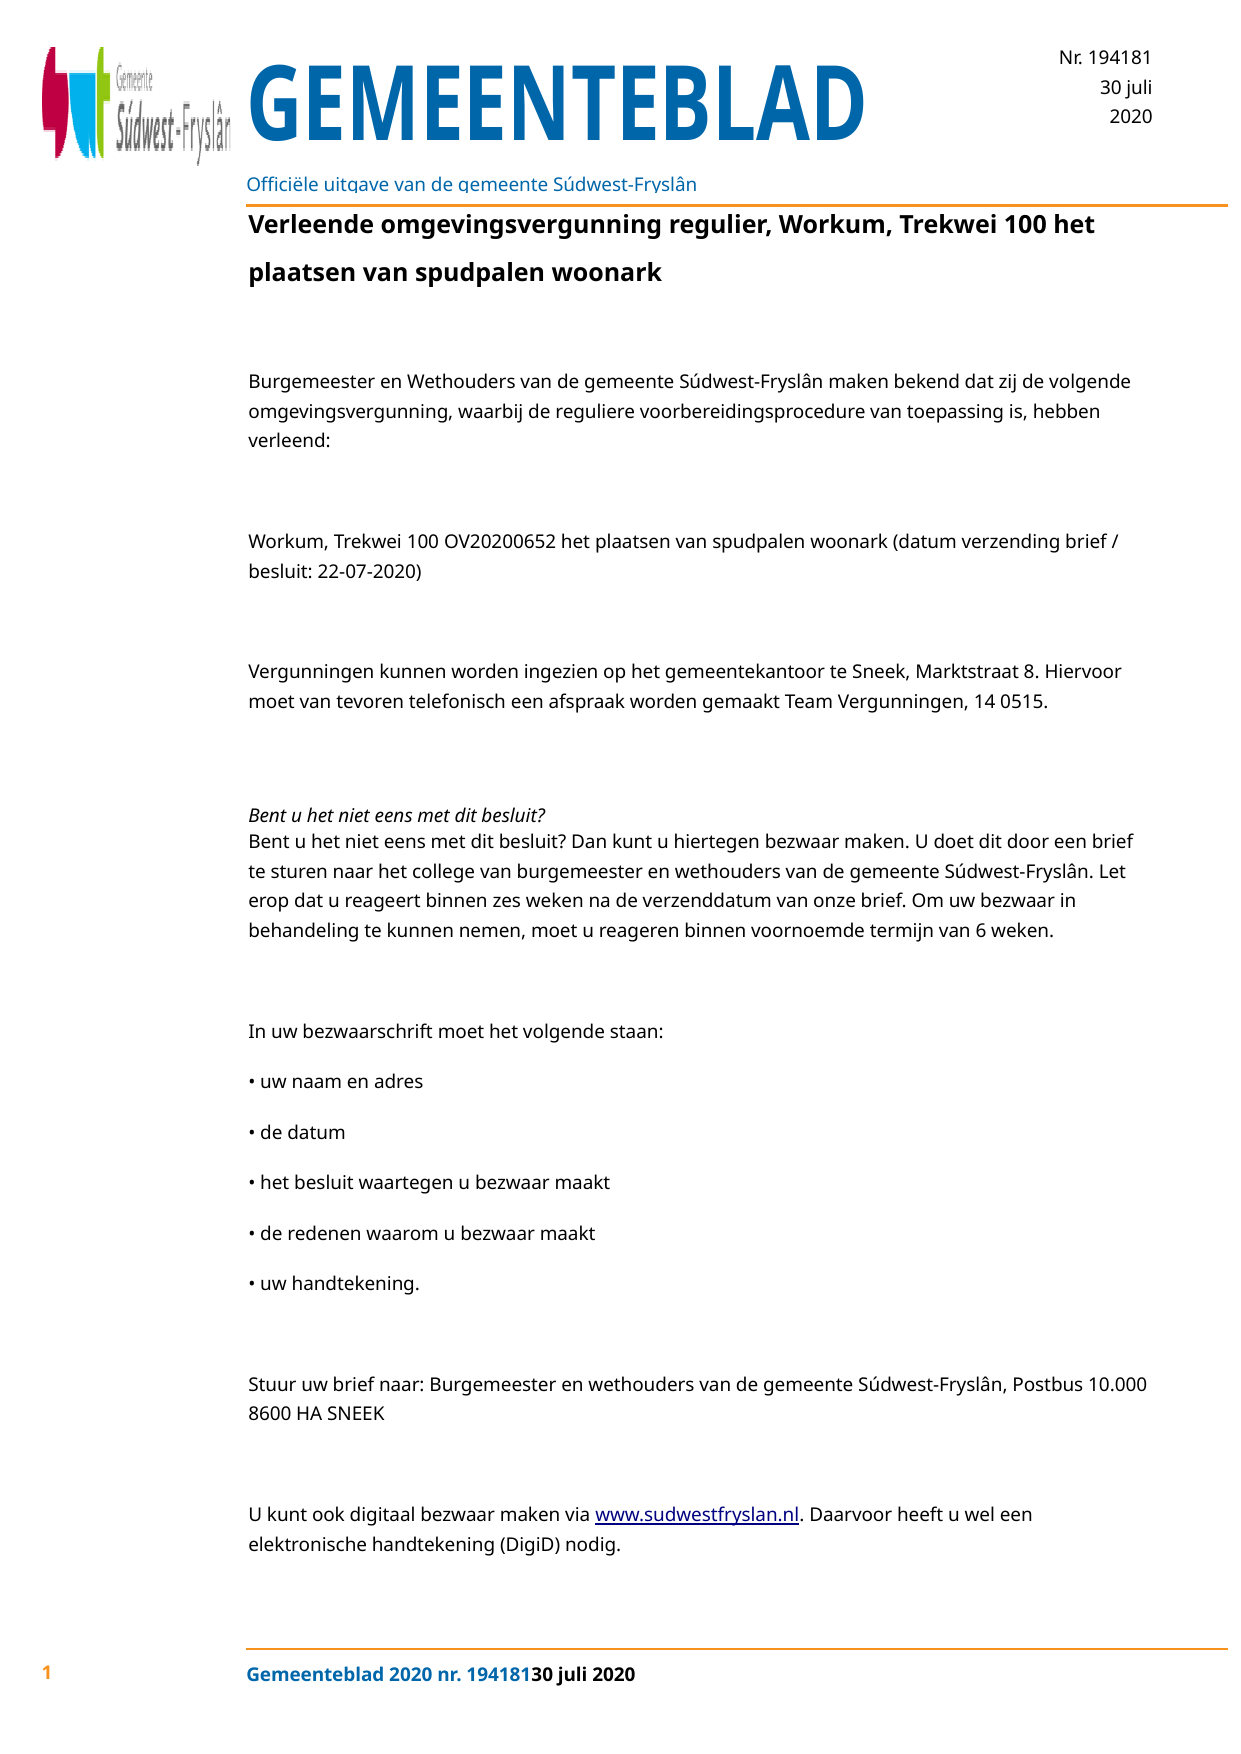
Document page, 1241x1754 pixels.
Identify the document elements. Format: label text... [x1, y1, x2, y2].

text Vergunningen kunnen worden ingezien op het gemeentekantoor te Sneek, Marktstraat 8. Hiervoor moet van tevoren telefonisch een afspraak worden gemaakt Team Vergunningen, 14 0515. [248, 659, 1152, 714]
text Verleende omgevingsvergunning regulier, Workum, Trekwei 100 het plaatsen van spudpalen woonark [248, 207, 1152, 288]
text • uw naam en adres [248, 1068, 1152, 1094]
text U kunt ook digitaal bezwaar maken via www.sudwestfryslan.nl. Daarvoor heeft u wel een elektronische handtekening (DigiD) nodig. [248, 1501, 1152, 1557]
text Workum, Trekwei 100 OV20200652 het plaatsen van spudpalen woonark (datum verzending brief / besluit: 22-07-2020) [248, 528, 1152, 584]
text Bent u het niet eens met dit besluit? Dan kunt u hiertegen bezwaar maken. U doet dit door een brief te sturen naar het college van burgemeester en wethouders van de gemeente Súdwest-Fryslân. Let erop dat u reageert binnen zes weken na de verzenddatum van onze brief. Om uw bezwaar in behandeling te kunnen nemen, moet u reageren binnen voornoemde termijn van 6 weken. [248, 828, 1152, 943]
text Burgemeester en Wethouders van de gemeente Súdwest-Fryslân maken bekend dat zij de volgende omgevingsvergunning, waarbij de reguliere voorbereidingsprocedure van toepassing is, hebben verleend: [248, 368, 1152, 453]
text Bent u het niet eens met dit besluit? [248, 803, 1152, 828]
text Stuur uw brief naar: Burgemeester en wethouders van de gemeente Súdwest-Fryslân, Postbus 10.000 8600 HA SNEEK [248, 1371, 1152, 1426]
text • het besluit waartegen u bezwaar maakt [248, 1169, 1152, 1195]
text • de datum [248, 1119, 1152, 1144]
text In uw bezwaarschrift moet het volgende staan: [248, 1018, 1152, 1044]
text • de redenen waarom u bezwaar maakt [248, 1220, 1152, 1245]
text • uw handtekening. [248, 1270, 1152, 1296]
picture [41, 47, 231, 172]
